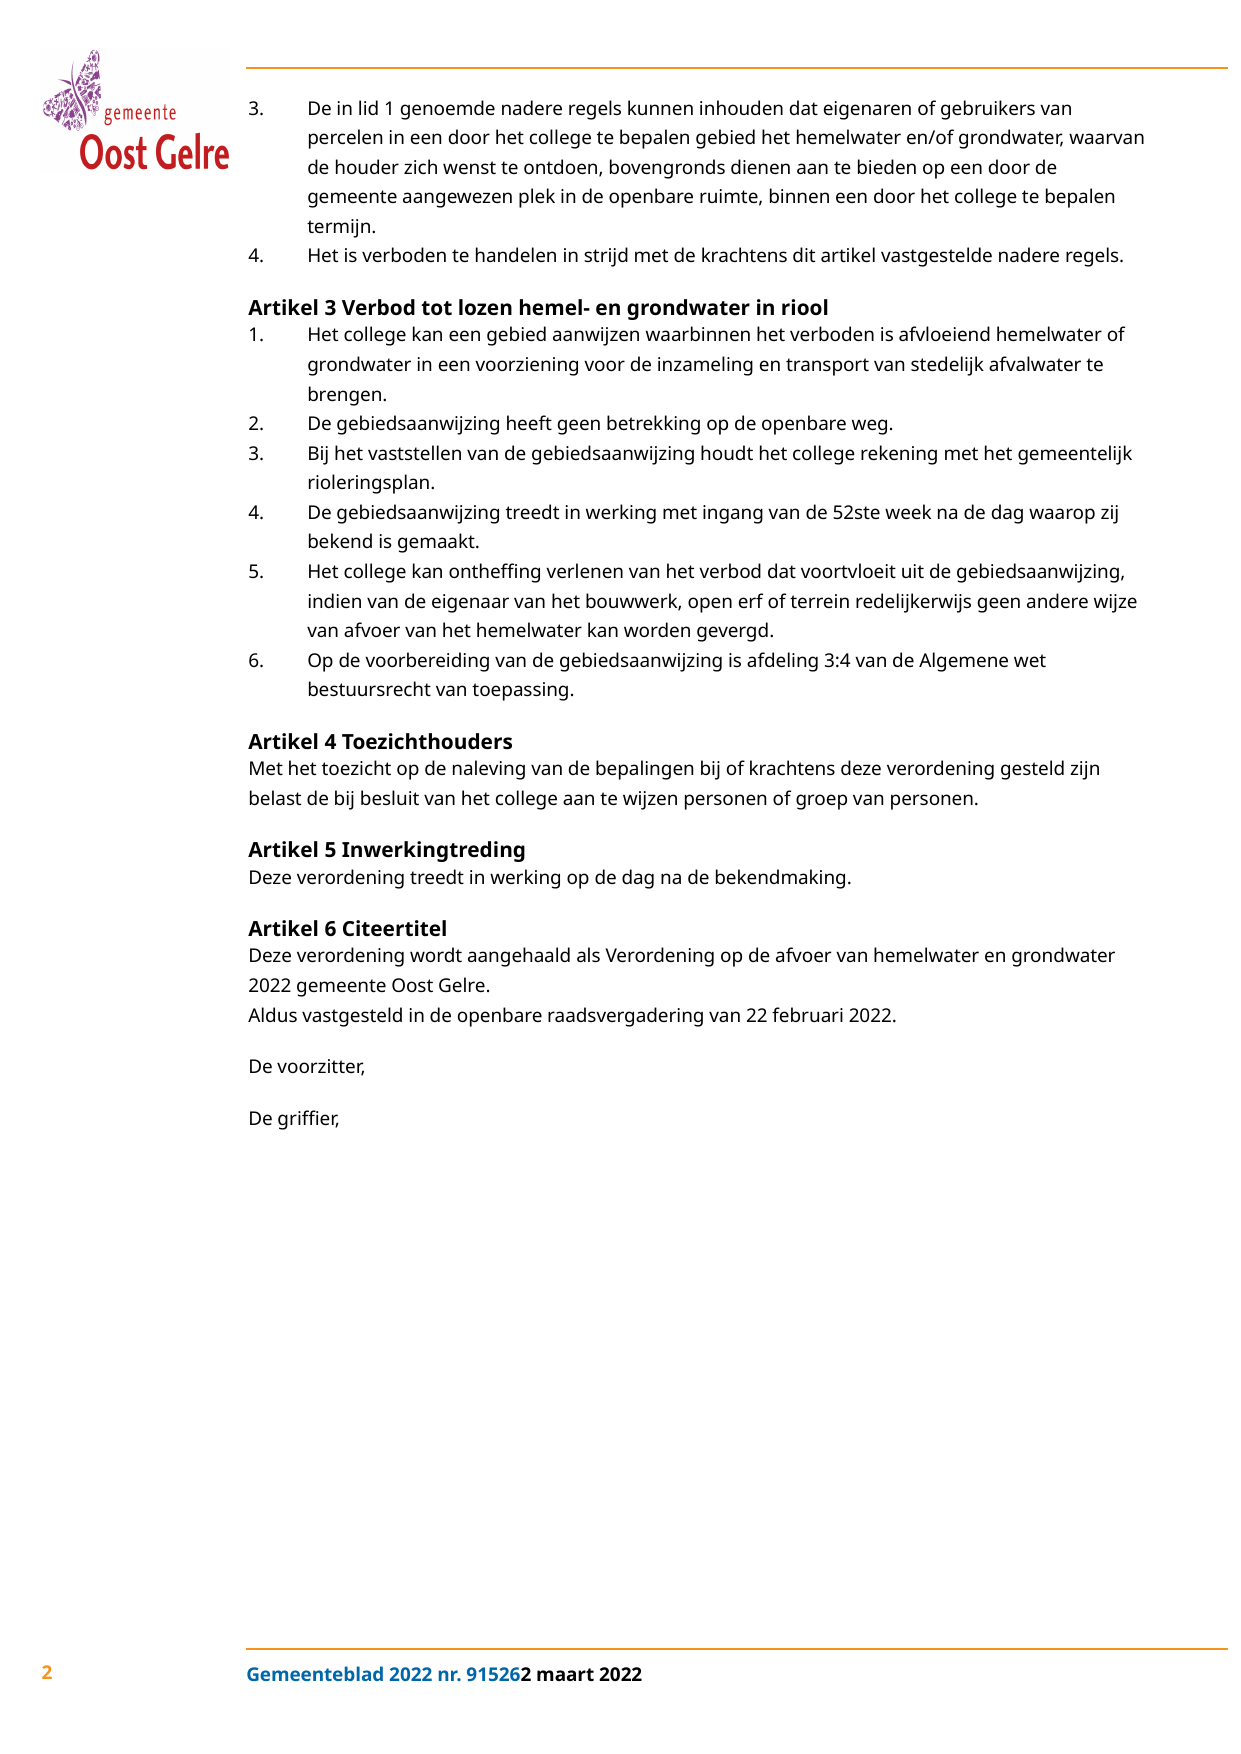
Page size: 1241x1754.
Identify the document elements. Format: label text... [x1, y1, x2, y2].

text Artikel 3 Verbod tot lozen hemel- en grondwater in riool [248, 293, 1152, 322]
list Op de voorbereiding van de gebiedsaanwijzing is afdeling 3:4 van de Algemene wet bestuursrecht van toepassing. [248, 647, 1152, 702]
text De griffier, [248, 1105, 1152, 1131]
text Aldus vastgesteld in de openbare raadsvergadering van 22 februari 2022. [248, 1002, 1152, 1028]
list Het is verboden te handelen in strijd met de krachtens dit artikel vastgestelde nadere regels. [248, 243, 1152, 268]
text De voorzitter, [248, 1053, 1152, 1079]
text Met het toezicht op de naleving van de bepalingen bij of krachtens deze verordening gesteld zijn belast de bij besluit van het college aan te wijzen personen of groep van personen. [248, 755, 1152, 811]
text Artikel 5 Inwerkingtreding [248, 835, 1152, 864]
list Het college kan een gebied aanwijzen waarbinnen het verboden is afvloeiend hemelwater of grondwater in een voorziening voor de inzameling en transport van stedelijk afvalwater te brengen. [248, 322, 1152, 406]
text Artikel 4 Toezichthouders [248, 727, 1152, 755]
text Deze verordening wordt aangehaald als Verordening op de afvoer van hemelwater en grondwater 2022 gemeente Oost Gelre. [248, 943, 1152, 998]
list De gebiedsaanwijzing heeft geen betrekking op de openbare weg. [248, 410, 1152, 436]
text Deze verordening treedt in werking op de dag na de bekendmaking. [248, 864, 1152, 889]
picture [41, 47, 231, 172]
list Bij het vaststellen van de gebiedsaanwijzing houdt het college rekening met het gemeentelijk rioleringsplan. [248, 440, 1152, 495]
list De gebiedsaanwijzing treedt in werking met ingang van de 52ste week na de dag waarop zij bekend is gemaakt. [248, 499, 1152, 554]
list De in lid 1 genoemde nadere regels kunnen inhouden dat eigenaren of gebruikers van percelen in een door het college te bepalen gebied het hemelwater en/of grondwater, waarvan de houder zich wenst te ontdoen, bovengronds dienen aan te bieden op een door de gemeente aangewezen plek in de openbare ruimte, binnen een door het college te bepalen termijn. [248, 95, 1152, 239]
list Het college kan ontheffing verlenen van het verbod dat voortvloeit uit de gebiedsaanwijzing, indien van de eigenaar van het bouwwerk, open erf of terrein redelijkerwijs geen andere wijze van afvoer van het hemelwater kan worden gevergd. [248, 558, 1152, 643]
text Artikel 6 Citeertitel [248, 914, 1152, 943]
